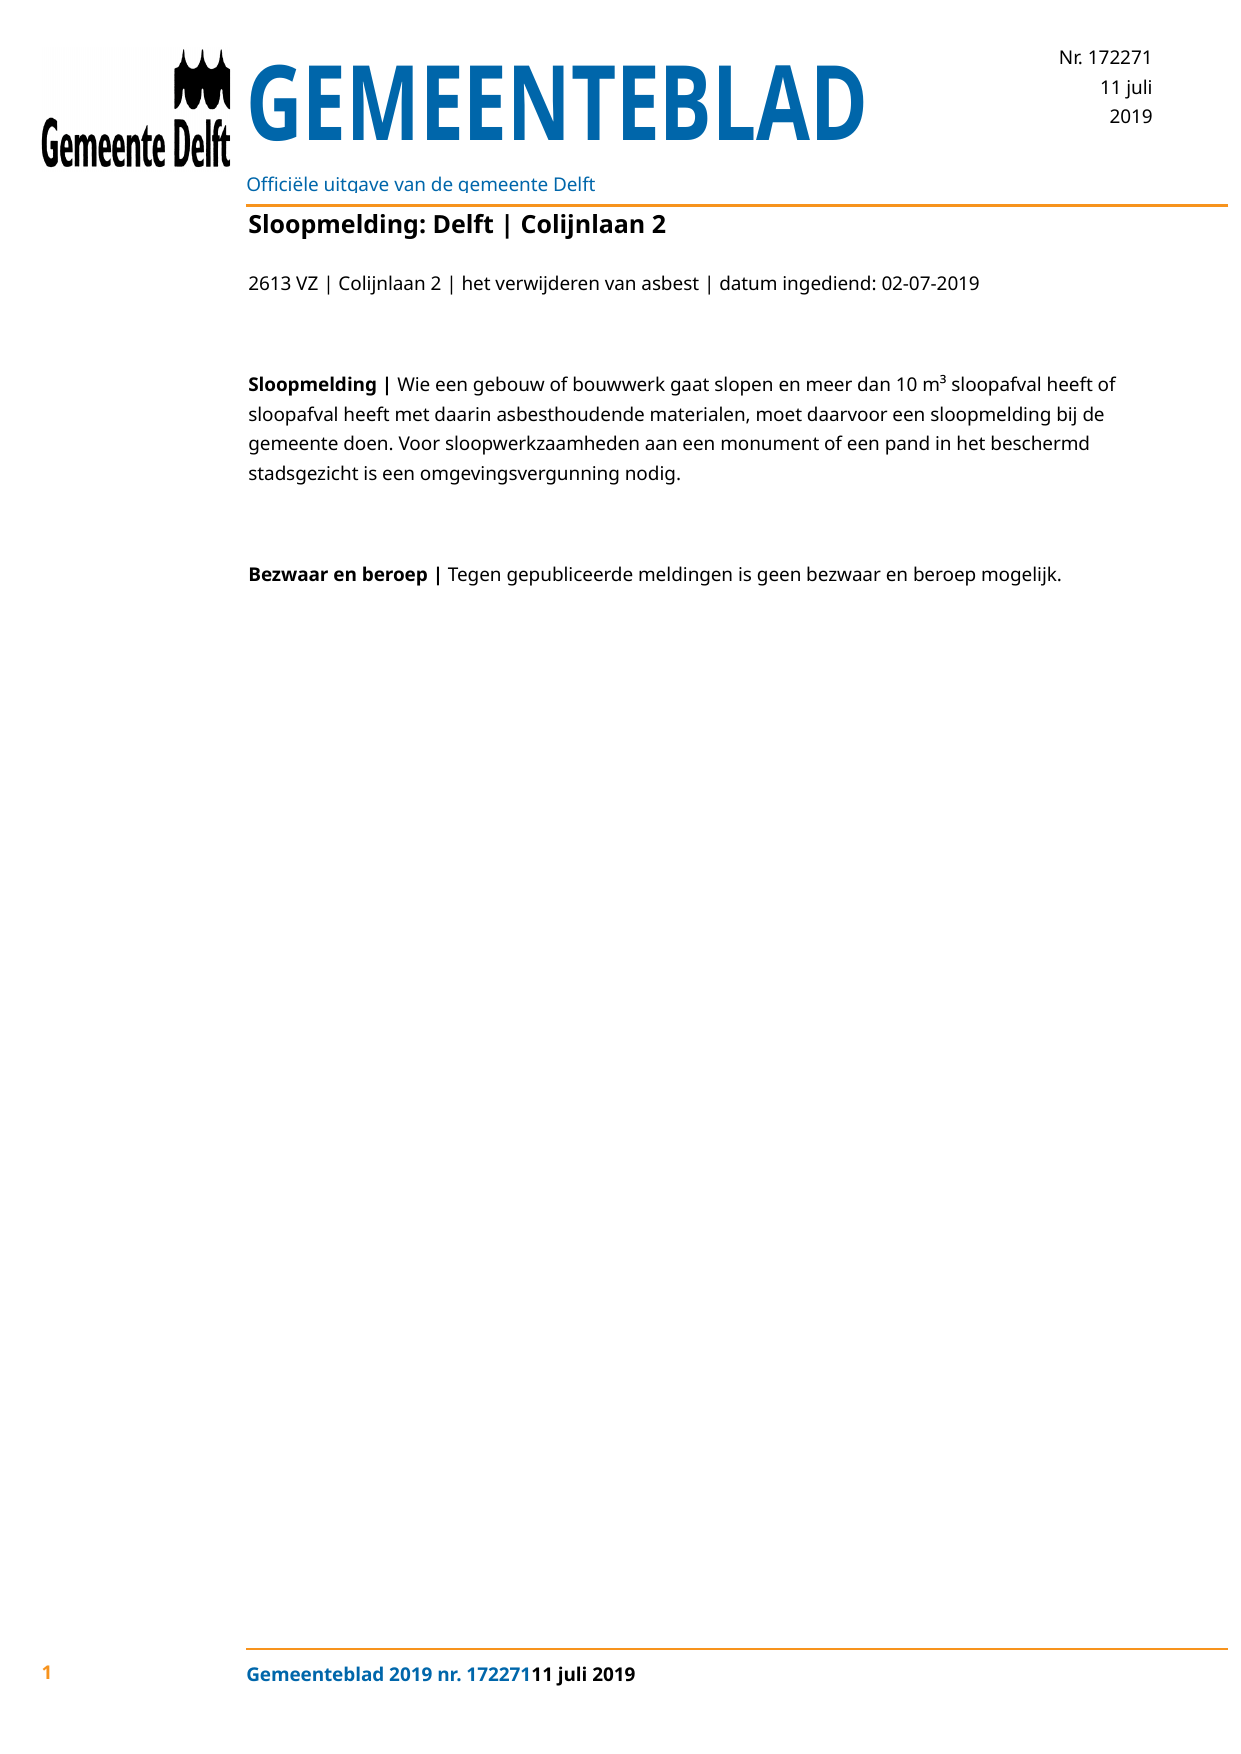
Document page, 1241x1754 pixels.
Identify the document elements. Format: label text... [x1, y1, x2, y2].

picture [41, 47, 231, 172]
text Sloopmelding | Wie een gebouw of bouwwerk gaat slopen en meer dan 10 m³ sloopafval heeft of sloopafval heeft met daarin asbesthoudende materialen, moet daarvoor een sloopmelding bij de gemeente doen. Voor sloopwerkzaamheden aan een monument of een pand in het beschermd stadsgezicht is een omgevingsvergunning nodig. [248, 371, 1152, 486]
text Sloopmelding: Delft | Colijnlaan 2 [248, 207, 1152, 241]
text Bezwaar en beroep | Tegen gepubliceerde meldingen is geen bezwaar en beroep mogelijk. [248, 561, 1152, 586]
text 2613 VZ | Colijnlaan 2 | het verwijderen van asbest | datum ingediend: 02-07-2019 [248, 270, 1152, 296]
